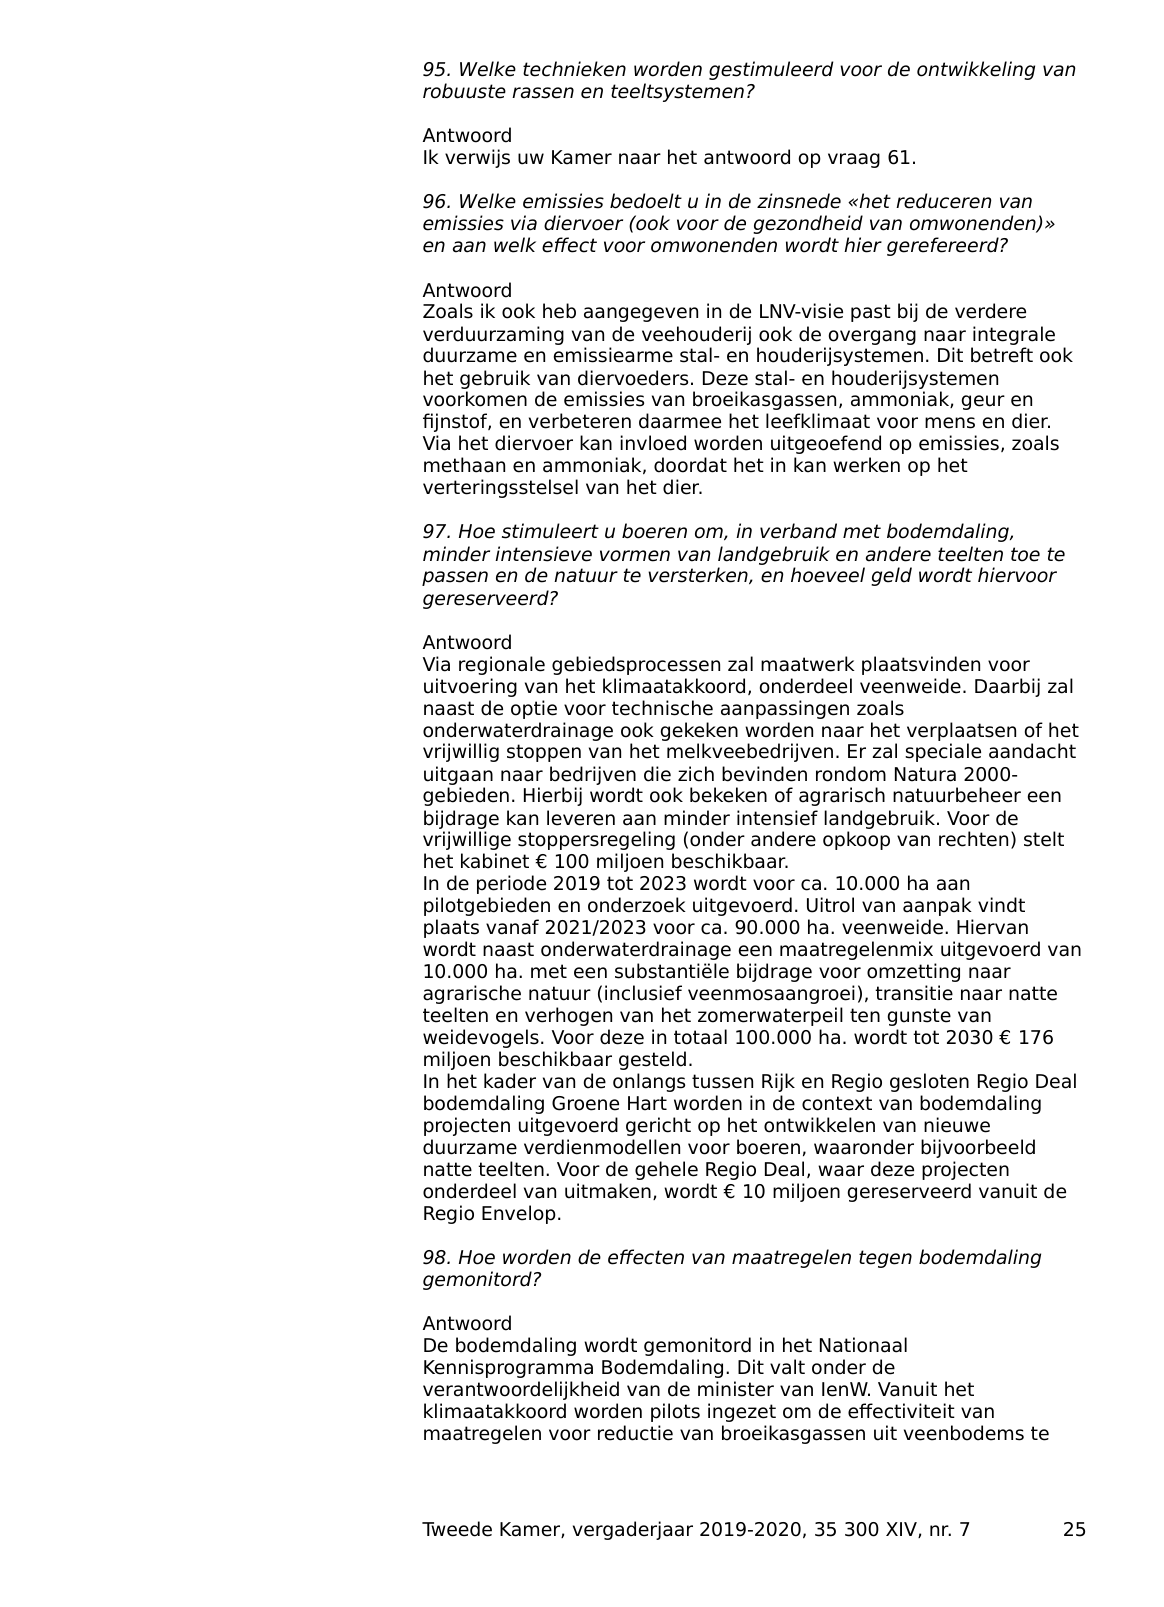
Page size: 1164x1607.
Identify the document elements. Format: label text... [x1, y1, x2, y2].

text 95. Welke technieken worden gestimuleerd voor de ontwikkeling van robuuste rassen en teeltsystemen? [422, 59, 1087, 103]
text Antwoord [422, 279, 1087, 301]
text Zoals ik ook heb aangegeven in de LNV-visie past bij de verdere verduurzaming van de veehouderij ook de overgang naar integrale duurzame en emissiearme stal- en houderijsystemen. Dit betreft ook het gebruik van diervoeders. Deze stal- en houderijsystemen voorkomen de emissies van broeikasgassen, ammoniak, geur en fijnstof, en verbeteren daarmee het leefklimaat voor mens en dier. Via het diervoer kan invloed worden uitgeoefend op emissies, zoals methaan en ammoniak, doordat het in kan werken op het verteringsstelsel van het dier. [422, 301, 1087, 499]
text In de periode 2019 tot 2023 wordt voor ca. 10.000 ha aan pilotgebieden en onderzoek uitgevoerd. Uitrol van aanpak vindt plaats vanaf 2021/2023 voor ca. 90.000 ha. veenweide. Hiervan wordt naast onderwaterdrainage een maatregelenmix uitgevoerd van 10.000 ha. met een substantiële bijdrage voor omzetting naar agrarische natuur (inclusief veenmosaangroei), transitie naar natte teelten en verhogen van het zomerwaterpeil ten gunste van weidevogels. Voor deze in totaal 100.000 ha. wordt tot 2030 € 176 miljoen beschikbaar gesteld. [422, 873, 1087, 1071]
text Antwoord [422, 125, 1087, 147]
text In het kader van de onlangs tussen Rijk en Regio gesloten Regio Deal bodemdaling Groene Hart worden in de context van bodemdaling projecten uitgevoerd gericht op het ontwikkelen van nieuwe duurzame verdienmodellen voor boeren, waaronder bijvoorbeeld natte teelten. Voor de gehele Regio Deal, waar deze projecten onderdeel van uitmaken, wordt € 10 miljoen gereserveerd vanuit de Regio Envelop. [422, 1071, 1087, 1225]
text Antwoord [422, 632, 1087, 653]
text Ik verwijs uw Kamer naar het antwoord op vraag 61. [422, 147, 1087, 169]
text 98. Hoe worden de effecten van maatregelen tegen bodemdaling gemonitord? [422, 1247, 1087, 1291]
text De bodemdaling wordt gemonitord in het Nationaal Kennisprogramma Bodemdaling. Dit valt onder de verantwoordelijkheid van de minister van IenW. Vanuit het klimaatakkoord worden pilots ingezet om de effectiviteit van maatregelen voor reductie van broeikasgassen uit veenbodems te [422, 1335, 1087, 1445]
text 97. Hoe stimuleert u boeren om, in verband met bodemdaling, minder intensieve vormen van landgebruik en andere teelten toe te passen en de natuur te versterken, en hoeveel geld wordt hiervoor gereserveerd? [422, 521, 1087, 609]
text Via regionale gebiedsprocessen zal maatwerk plaatsvinden voor uitvoering van het klimaatakkoord, onderdeel veenweide. Daarbij zal naast de optie voor technische aanpassingen zoals onderwaterdrainage ook gekeken worden naar het verplaatsen of het vrijwillig stoppen van het melkveebedrijven. Er zal speciale aandacht uitgaan naar bedrijven die zich bevinden rondom Natura 2000-gebieden. Hierbij wordt ook bekeken of agrarisch natuurbeheer een bijdrage kan leveren aan minder intensief landgebruik. Voor de vrijwillige stoppersregeling (onder andere opkoop van rechten) stelt het kabinet € 100 miljoen beschikbaar. [422, 653, 1087, 873]
text Antwoord [422, 1313, 1087, 1335]
text 96. Welke emissies bedoelt u in de zinsnede «het reduceren van emissies via diervoer (ook voor de gezondheid van omwonenden)» en aan welk effect voor omwonenden wordt hier gerefereerd? [422, 191, 1087, 257]
